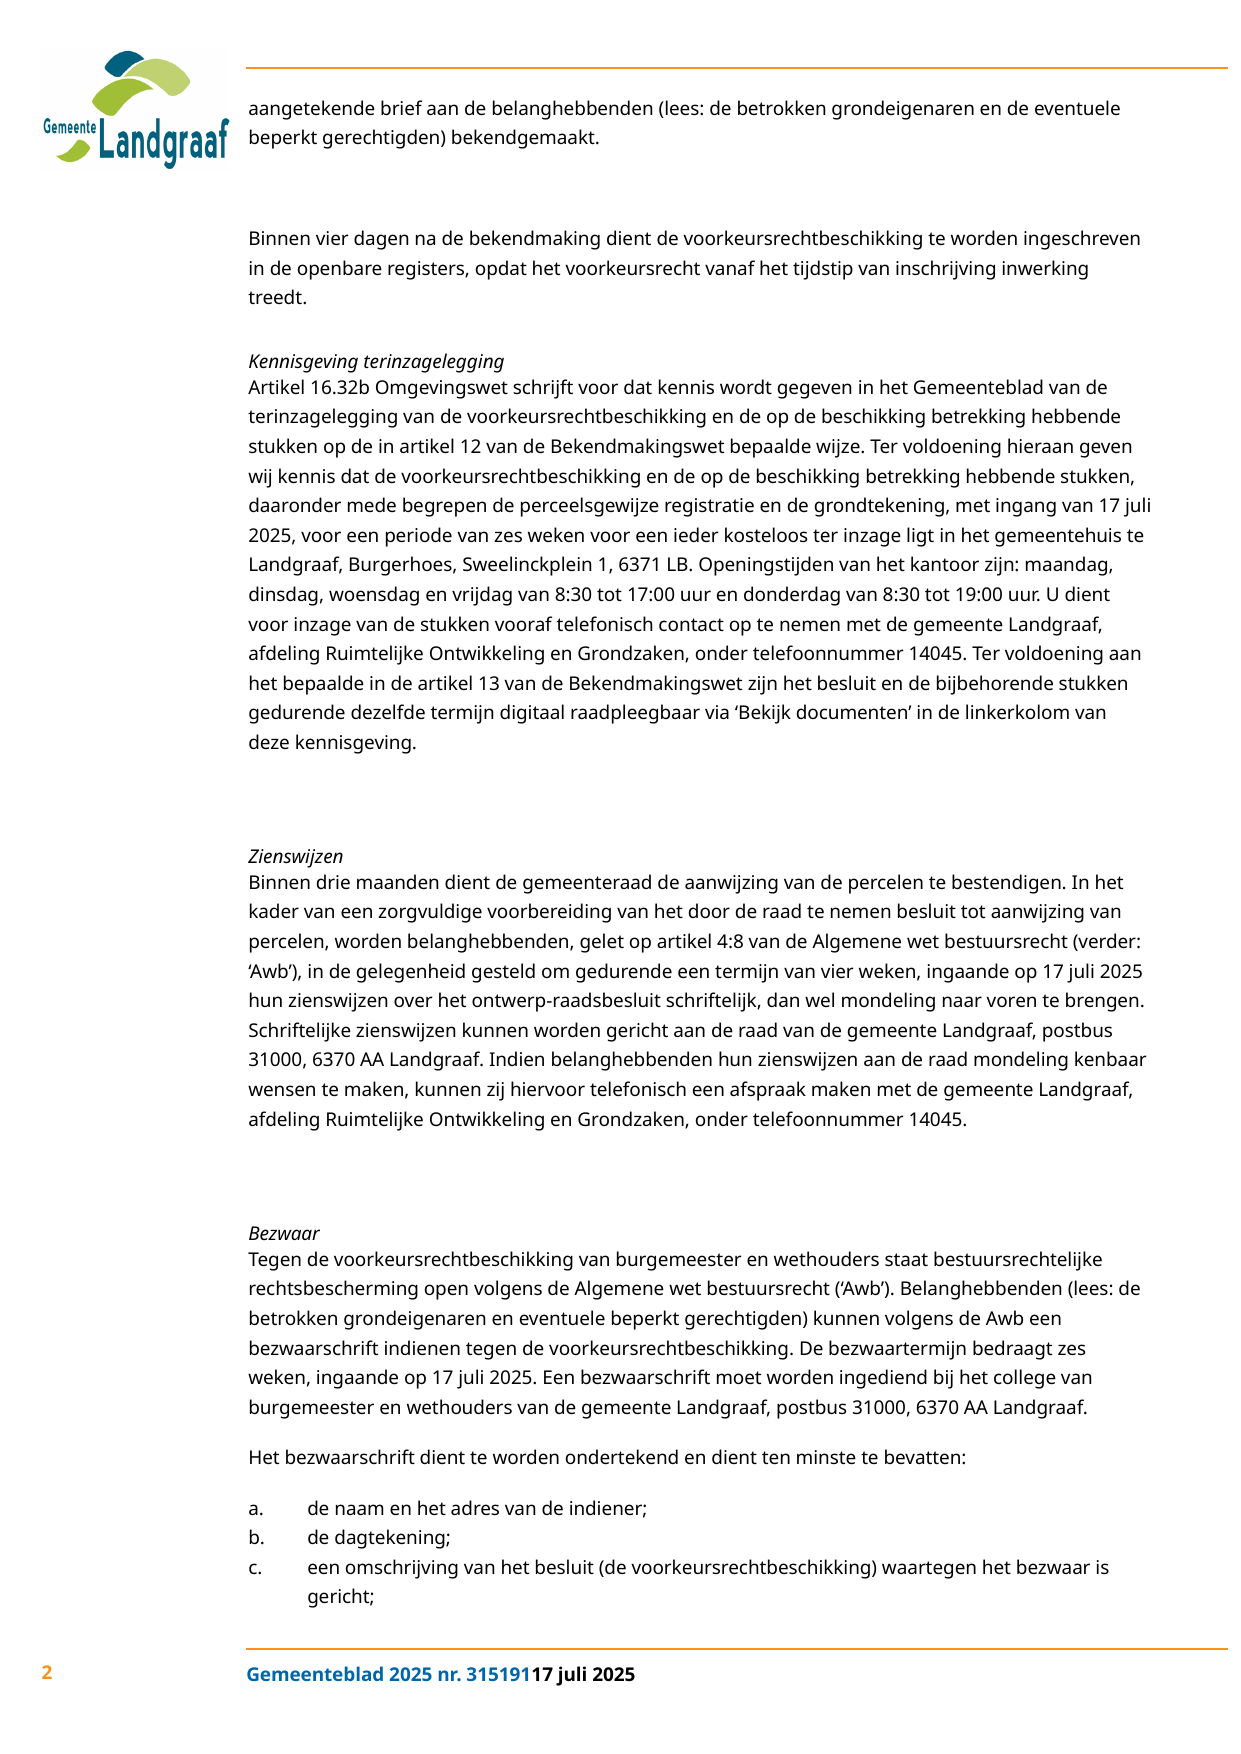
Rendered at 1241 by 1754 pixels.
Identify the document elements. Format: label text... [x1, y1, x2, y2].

list de dagtekening; [248, 1524, 1152, 1550]
text Binnen vier dagen na de bekendmaking dient de voorkeursrechtbeschikking te worden ingeschreven in de openbare registers, opdat het voorkeursrecht vanaf het tijdstip van inschrijving inwerking treedt. [248, 225, 1152, 310]
text Zienswijzen [248, 843, 1152, 869]
text Binnen drie maanden dient de gemeenteraad de aanwijzing van de percelen te bestendigen. In het kader van een zorgvuldige voorbereiding van het door de raad te nemen besluit tot aanwijzing van percelen, worden belanghebbenden, gelet op artikel 4:8 van de Algemene wet bestuursrecht (verder: ‘Awb’), in de gelegenheid gesteld om gedurende een termijn van vier weken, ingaande op 17 juli 2025 hun zienswijzen over het ontwerp-raadsbesluit schriftelijk, dan wel mondeling naar voren te brengen. Schriftelijke zienswijzen kunnen worden gericht aan de raad van de gemeente Landgraaf, postbus 31000, 6370 AA Landgraaf. Indien belanghebbenden hun zienswijzen aan de raad mondeling kenbaar wensen te maken, kunnen zij hiervoor telefonisch een afspraak maken met de gemeente Landgraaf, afdeling Ruimtelijke Ontwikkeling en Grondzaken, onder telefoonnummer 14045. [248, 869, 1152, 1132]
list de naam en het adres van de indiener; [248, 1495, 1152, 1520]
text Tegen de voorkeursrechtbeschikking van burgemeester en wethouders staat bestuursrechtelijke rechtsbescherming open volgens de Algemene wet bestuursrecht (‘Awb’). Belanghebbenden (lees: de betrokken grondeigenaren en eventuele beperkt gerechtigden) kunnen volgens de Awb een bezwaarschrift indienen tegen de voorkeursrechtbeschikking. De bezwaartermijn bedraagt zes weken, ingaande op 17 juli 2025. Een bezwaarschrift moet worden ingediend bij het college van burgemeester en wethouders van de gemeente Landgraaf, postbus 31000, 6370 AA Landgraaf. [248, 1246, 1152, 1419]
text Bezwaar [248, 1220, 1152, 1246]
list een omschrijving van het besluit (de voorkeursrechtbeschikking) waartegen het bezwaar is gericht; [248, 1554, 1152, 1609]
picture [41, 47, 231, 172]
text aangetekende brief aan de belanghebbenden (lees: de betrokken grondeigenaren en de eventuele beperkt gerechtigden) bekendgemaakt. [248, 95, 1152, 150]
text Kennisgeving terinzagelegging [248, 348, 1152, 374]
text Het bezwaarschrift dient te worden ondertekend en dient ten minste te bevatten: [248, 1444, 1152, 1470]
text Artikel 16.32b Omgevingswet schrijft voor dat kennis wordt gegeven in het Gemeenteblad van de terinzagelegging van de voorkeursrechtbeschikking en de op de beschikking betrekking hebbende stukken op de in artikel 12 van de Bekendmakingswet bepaalde wijze. Ter voldoening hieraan geven wij kennis dat de voorkeursrechtbeschikking en de op de beschikking betrekking hebbende stukken, daaronder mede begrepen de perceelsgewijze registratie en de grondtekening, met ingang van 17 juli 2025, voor een periode van zes weken voor een ieder kosteloos ter inzage ligt in het gemeentehuis te Landgraaf, Burgerhoes, Sweelinckplein 1, 6371 LB. Openingstijden van het kantoor zijn: maandag, dinsdag, woensdag en vrijdag van 8:30 tot 17:00 uur en donderdag van 8:30 tot 19:00 uur. U dient voor inzage van de stukken vooraf telefonisch contact op te nemen met de gemeente Landgraaf, afdeling Ruimtelijke Ontwikkeling en Grondzaken, onder telefoonnummer 14045. Ter voldoening aan het bepaalde in de artikel 13 van de Bekendmakingswet zijn het besluit en de bijbehorende stukken gedurende dezelfde termijn digitaal raadpleegbaar via ‘Bekijk documenten’ in de linkerkolom van deze kennisgeving. [248, 374, 1152, 755]
